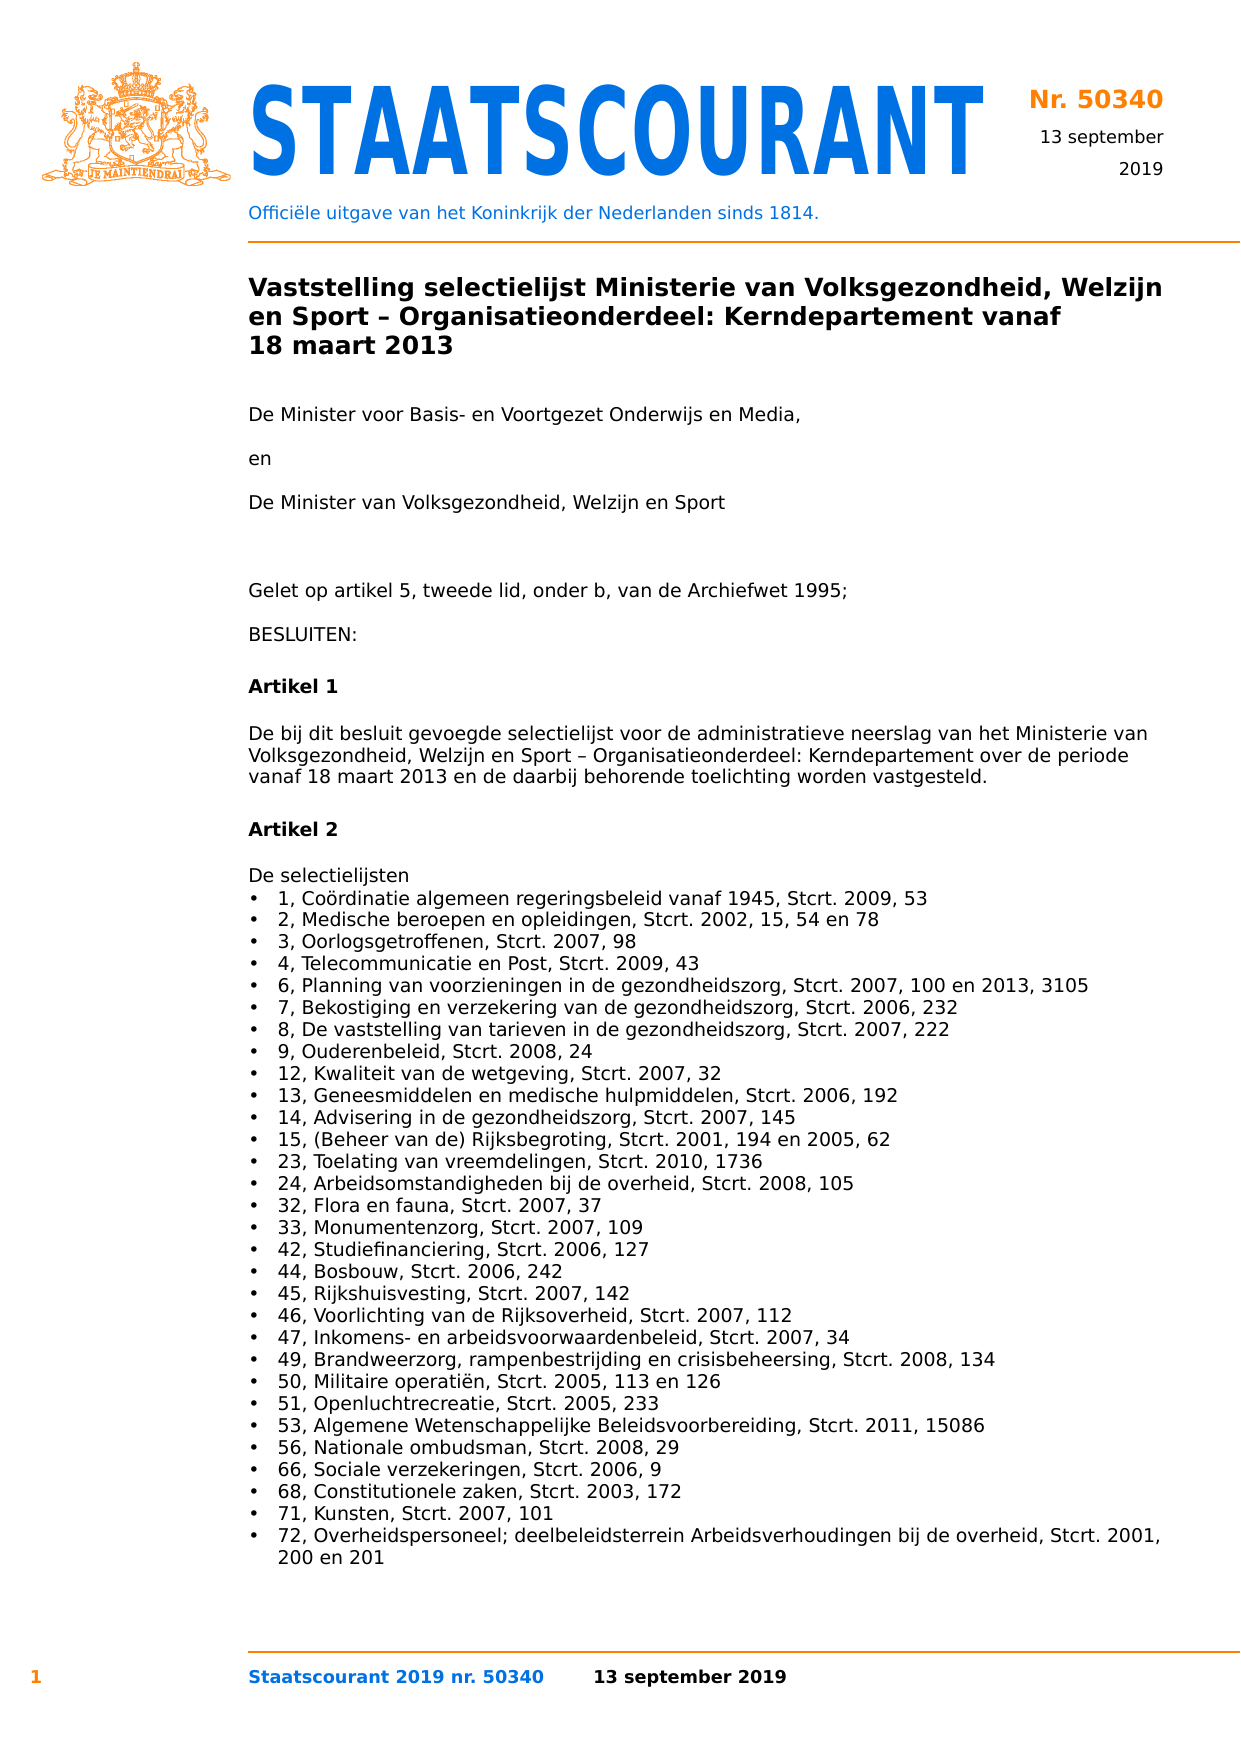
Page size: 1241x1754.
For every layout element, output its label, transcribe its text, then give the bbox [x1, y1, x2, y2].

text • 8, De vaststelling van tarieven in de gezondheidszorg, Stcrt. 2007, 222 [248, 1019, 1163, 1041]
text • 47, Inkomens- en arbeidsvoorwaardenbeleid, Stcrt. 2007, 34 [248, 1327, 1163, 1349]
text • 51, Openluchtrecreatie, Stcrt. 2005, 233 [248, 1393, 1163, 1415]
text • 56, Nationale ombudsman, Stcrt. 2008, 29 [248, 1437, 1163, 1459]
picture [41, 62, 231, 186]
text • 1, Coördinatie algemeen regeringsbeleid vanaf 1945, Stcrt. 2009, 53 [248, 887, 1163, 909]
table_cell 2019 [998, 153, 1240, 203]
text • 13, Geneesmiddelen en medische hulpmiddelen, Stcrt. 2006, 192 [248, 1085, 1163, 1107]
text • 15, (Beheer van de) Rijksbegroting, Stcrt. 2001, 194 en 2005, 62 [248, 1129, 1163, 1151]
table_header [25, 62, 248, 241]
table_cell Officiële uitgave van het Koninkrijk der Nederlanden sinds 1814. [248, 203, 1240, 241]
text en [248, 448, 1163, 470]
text • 4, Telecommunicatie en Post, Stcrt. 2009, 43 [248, 953, 1163, 975]
text De bij dit besluit gevoegde selectielijst voor de administratieve neerslag van het Ministerie van Volksgezondheid, Welzijn en Sport – Organisatieonderdeel: Kerndepartement over de periode vanaf 18 maart 2013 en de daarbij behorende toelichting worden vastgesteld. [248, 722, 1163, 788]
text • 12, Kwaliteit van de wetgeving, Stcrt. 2007, 32 [248, 1063, 1163, 1085]
text • 7, Bekostiging en verzekering van de gezondheidszorg, Stcrt. 2006, 232 [248, 997, 1163, 1019]
text De selectielijsten [248, 865, 1163, 887]
text • 6, Planning van voorzieningen in de gezondheidszorg, Stcrt. 2007, 100 en 2013, 3105 [248, 975, 1163, 997]
table_header STAATSCOURANT [248, 62, 998, 203]
text • 45, Rijkshuisvesting, Stcrt. 2007, 142 [248, 1283, 1163, 1305]
text • 9, Ouderenbeleid, Stcrt. 2008, 24 [248, 1041, 1163, 1063]
text • 46, Voorlichting van de Rijksoverheid, Stcrt. 2007, 112 [248, 1305, 1163, 1327]
text • 33, Monumentenzorg, Stcrt. 2007, 109 [248, 1217, 1163, 1239]
subtitle Artikel 1 [248, 676, 1163, 697]
text • 32, Flora en fauna, Stcrt. 2007, 37 [248, 1195, 1163, 1217]
text Gelet op artikel 5, tweede lid, onder b, van de Archiefwet 1995; [248, 580, 1163, 602]
text • 42, Studiefinanciering, Stcrt. 2006, 127 [248, 1239, 1163, 1261]
text • 66, Sociale verzekeringen, Stcrt. 2006, 9 [248, 1459, 1163, 1481]
subtitle Artikel 2 [248, 818, 1163, 840]
text • 24, Arbeidsomstandigheden bij de overheid, Stcrt. 2008, 105 [248, 1173, 1163, 1195]
subtitle Vaststelling selectielijst Ministerie van Volksgezondheid, Welzijn en Sport – Organisatieonderdeel: Kerndepartement vanaf 18 maart 2013 [248, 273, 1163, 361]
text • 2, Medische beroepen en opleidingen, Stcrt. 2002, 15, 54 en 78 [248, 909, 1163, 931]
text • 44, Bosbouw, Stcrt. 2006, 242 [248, 1261, 1163, 1283]
text • 72, Overheidspersoneel; deelbeleidsterrein Arbeidsverhoudingen bij de overheid, Stcrt. 2001, 200 en 201 [248, 1525, 1163, 1569]
text De Minister van Volksgezondheid, Welzijn en Sport [248, 492, 1163, 514]
text • 50, Militaire operatiën, Stcrt. 2005, 113 en 126 [248, 1371, 1163, 1393]
text • 3, Oorlogsgetroffenen, Stcrt. 2007, 98 [248, 931, 1163, 953]
text • 49, Brandweerzorg, rampenbestrijding en crisisbeheersing, Stcrt. 2008, 134 [248, 1349, 1163, 1371]
text • 23, Toelating van vreemdelingen, Stcrt. 2010, 1736 [248, 1151, 1163, 1173]
text • 14, Advisering in de gezondheidszorg, Stcrt. 2007, 145 [248, 1107, 1163, 1129]
table_cell 13 september [998, 121, 1240, 153]
text • 71, Kunsten, Stcrt. 2007, 101 [248, 1503, 1163, 1525]
text De Minister voor Basis- en Voortgezet Onderwijs en Media, [248, 404, 1163, 426]
text • 53, Algemene Wetenschappelijke Beleidsvoorbereiding, Stcrt. 2011, 15086 [248, 1415, 1163, 1437]
table_header Nr. 50340 [998, 62, 1240, 121]
text BESLUITEN: [248, 623, 1163, 646]
text • 68, Constitutionele zaken, Stcrt. 2003, 172 [248, 1481, 1163, 1503]
